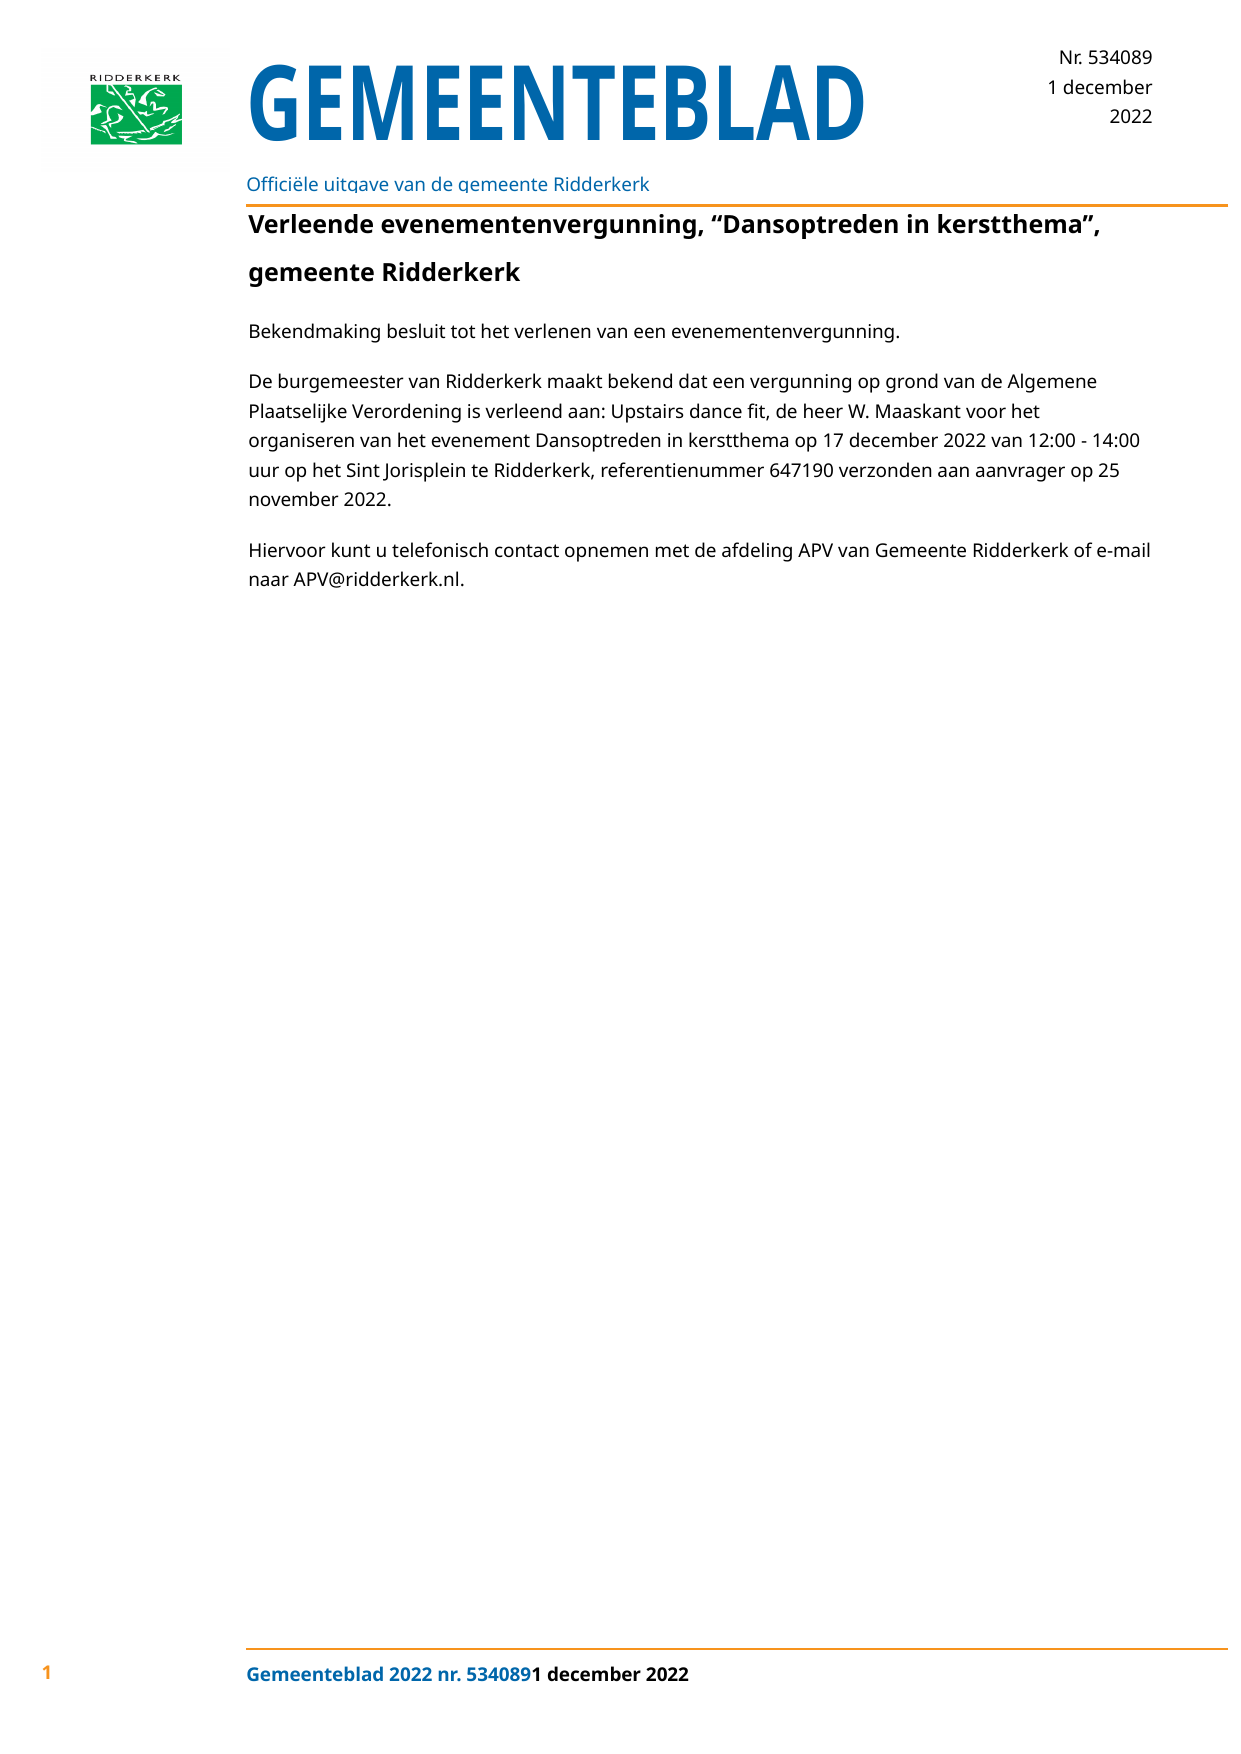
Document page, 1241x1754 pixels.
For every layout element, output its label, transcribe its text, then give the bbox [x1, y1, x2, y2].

text De burgemeester van Ridderkerk maakt bekend dat een vergunning op grond van de Algemene Plaatselijke Verordening is verleend aan: Upstairs dance fit, de heer W. Maaskant voor het organiseren van het evenement Dansoptreden in kerstthema op 17 december 2022 van 12:00 - 14:00 uur op het Sint Jorisplein te Ridderkerk, referentienummer 647190 verzonden aan aanvrager op 25 november 2022. [248, 368, 1152, 512]
text Hiervoor kunt u telefonisch contact opnemen met de afdeling APV van Gemeente Ridderkerk of e-mail naar APV@ridderkerk.nl. [248, 537, 1152, 592]
picture [41, 47, 231, 172]
text Bekendmaking besluit tot het verlenen van een evenementenvergunning. [248, 318, 1152, 344]
text Verleende evenementenvergunning, “Dansoptreden in kerstthema’’, gemeente Ridderkerk [248, 207, 1152, 288]
